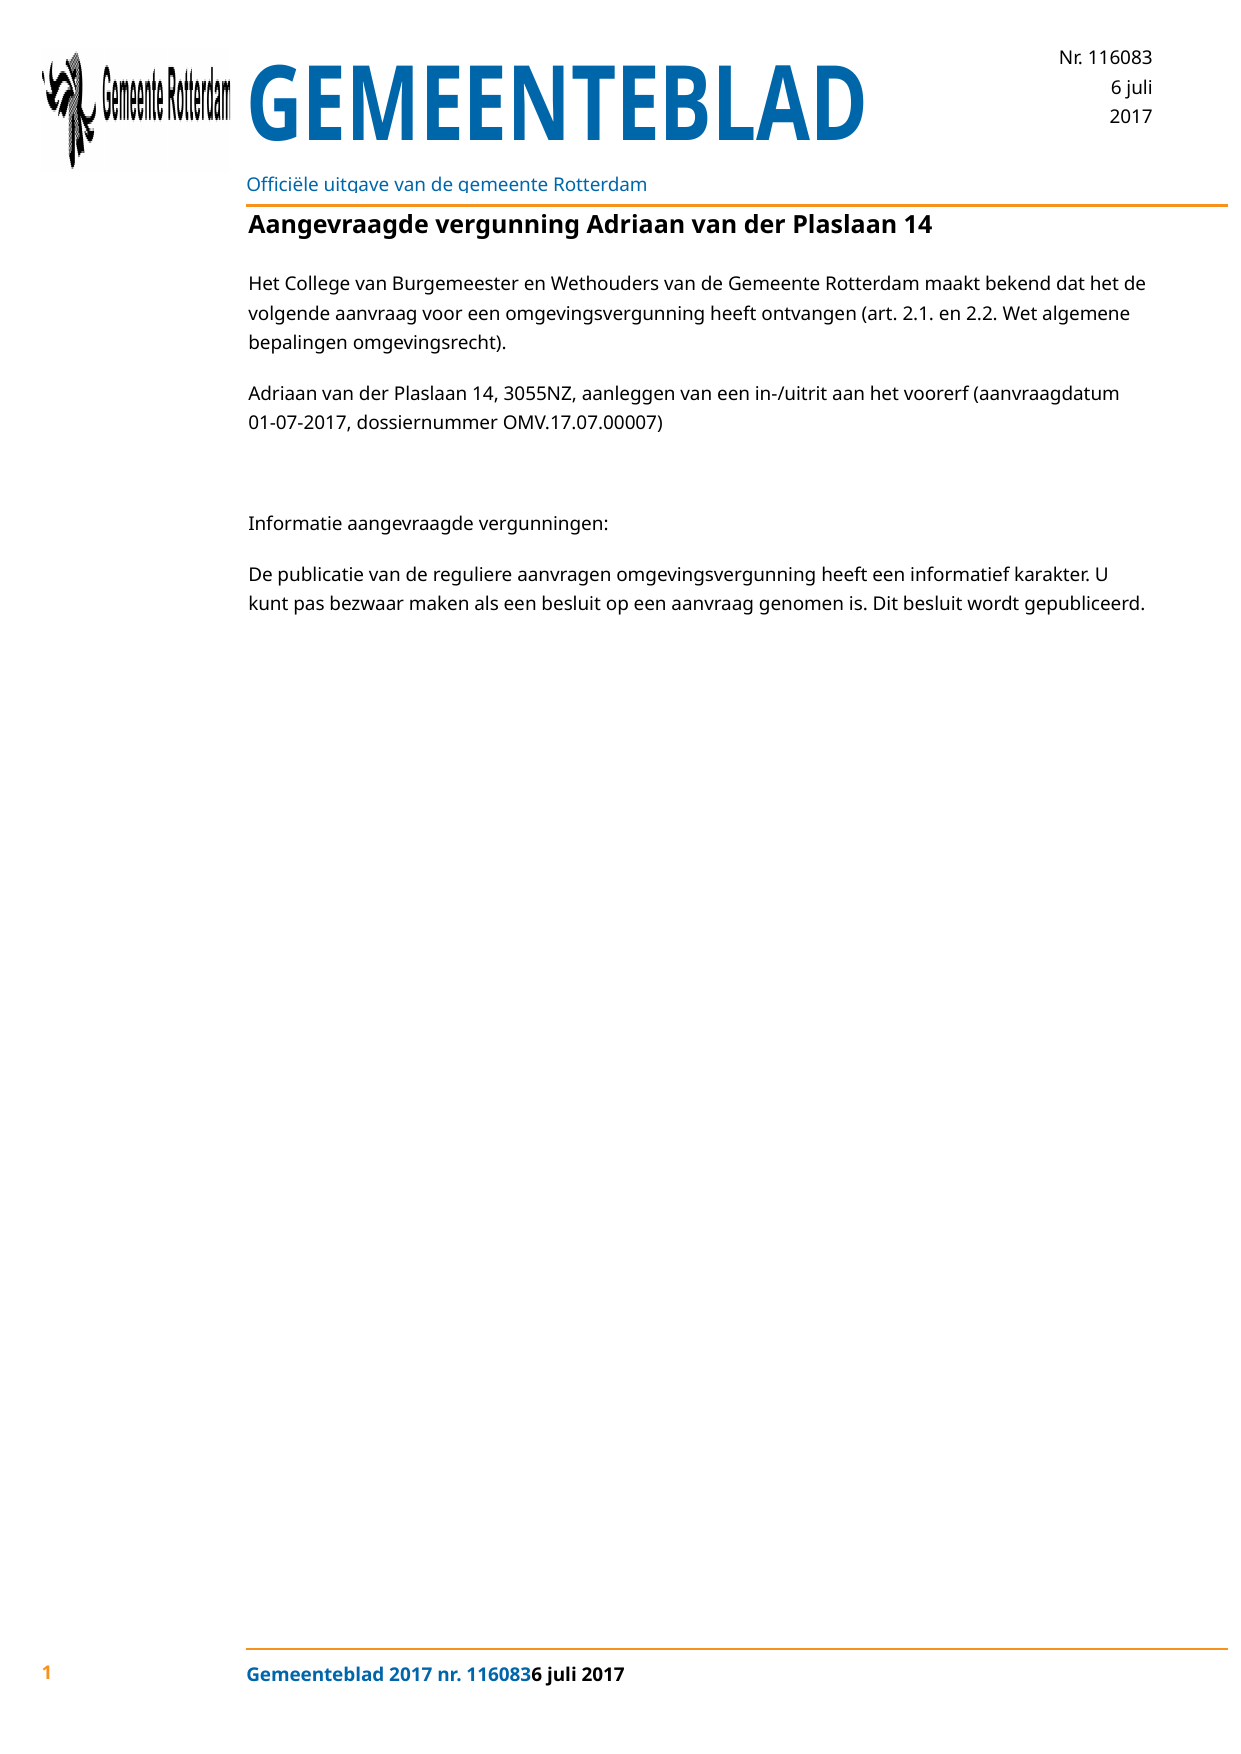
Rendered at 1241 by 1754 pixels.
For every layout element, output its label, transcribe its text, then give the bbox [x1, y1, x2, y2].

text Het College van Burgemeester en Wethouders van de Gemeente Rotterdam maakt bekend dat het de volgende aanvraag voor een omgevingsvergunning heeft ontvangen (art. 2.1. en 2.2. Wet algemene bepalingen omgevingsrecht). [248, 270, 1152, 355]
text Informatie aangevraagde vergunningen: [248, 510, 1152, 536]
text Aangevraagde vergunning Adriaan van der Plaslaan 14 [248, 207, 1152, 241]
picture [41, 47, 231, 172]
text Adriaan van der Plaslaan 14, 3055NZ, aanleggen van een in-/uitrit aan het voorerf (aanvraagdatum 01-07-2017, dossiernummer OMV.17.07.00007) [248, 380, 1152, 435]
text De publicatie van de reguliere aanvragen omgevingsvergunning heeft een informatief karakter. U kunt pas bezwaar maken als een besluit op een aanvraag genomen is. Dit besluit wordt gepubliceerd. [248, 561, 1152, 616]
